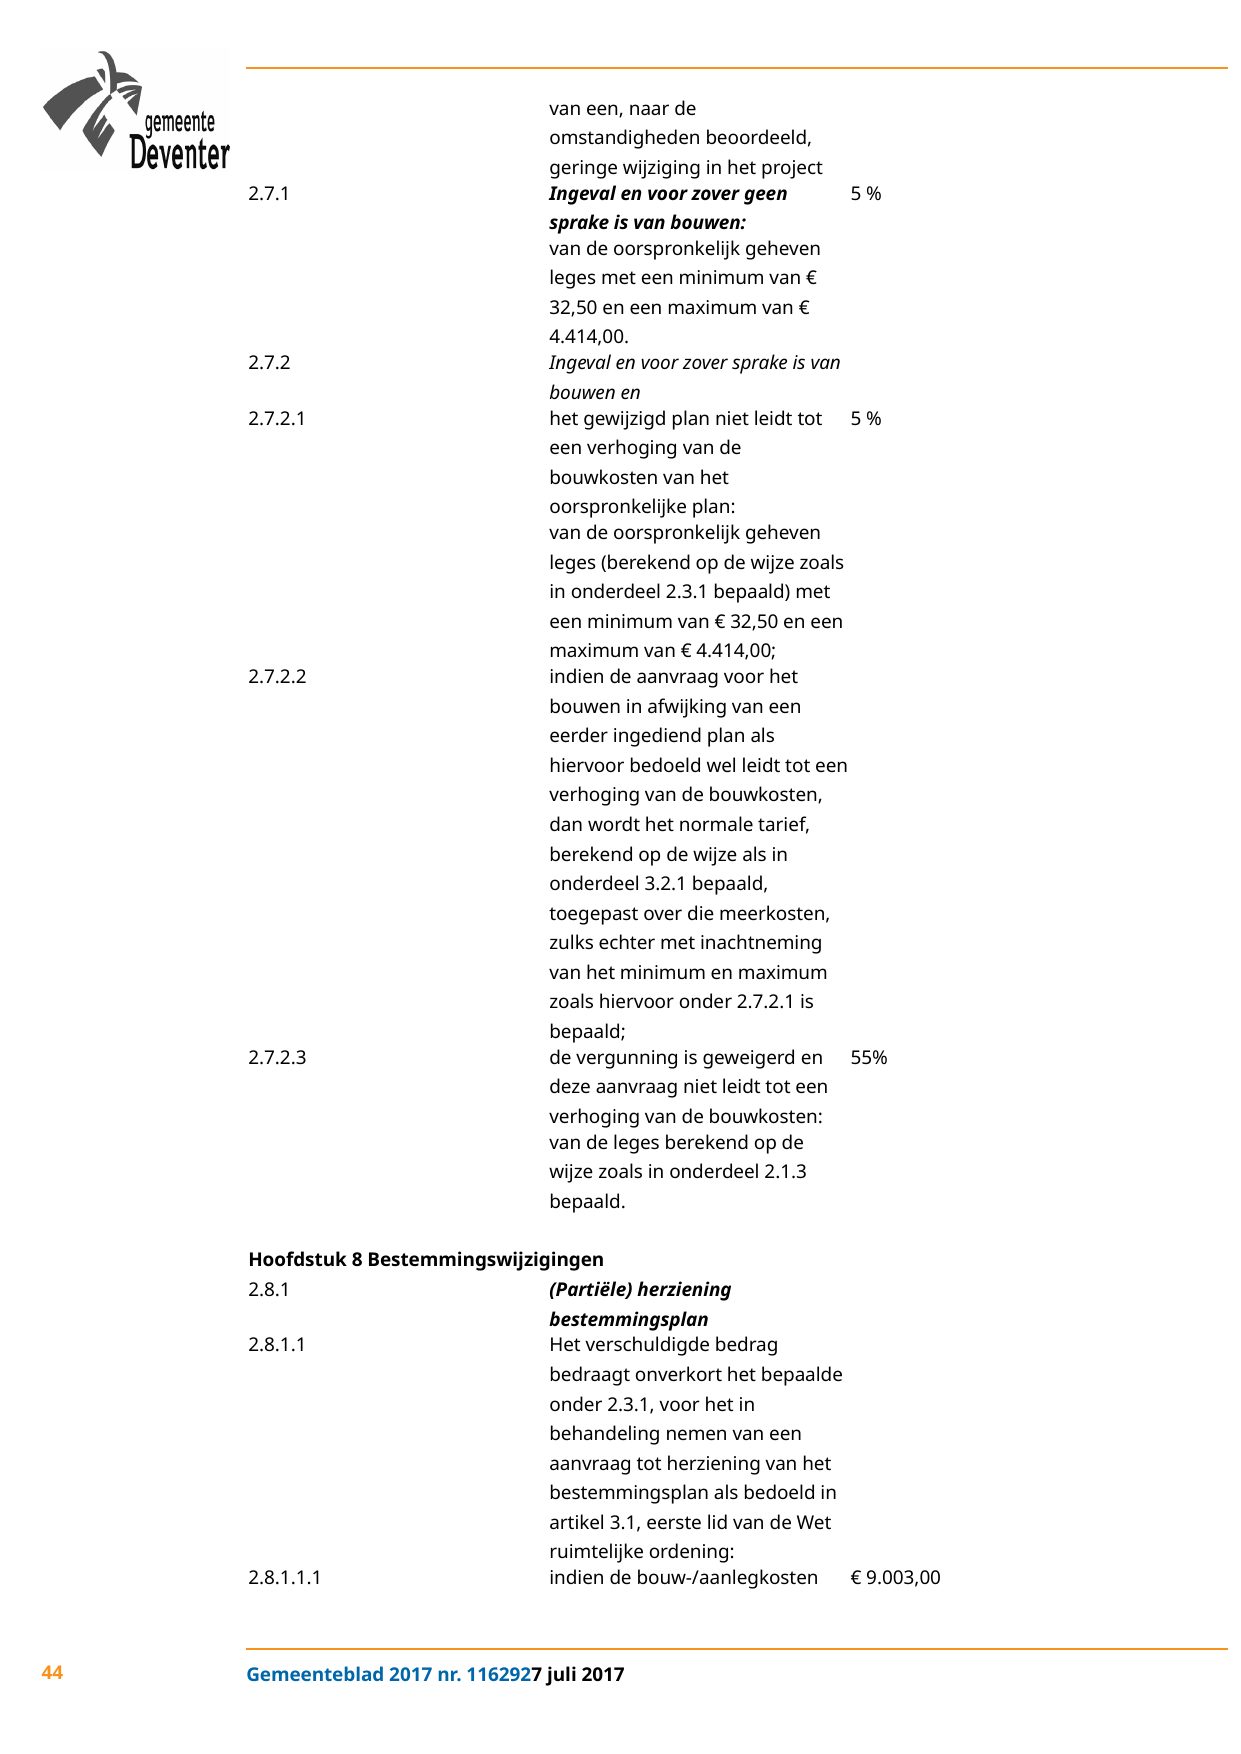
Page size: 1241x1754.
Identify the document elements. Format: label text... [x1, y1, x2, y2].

table_cell 5 % [850, 180, 1152, 235]
table_cell Ingeval en voor zover geen sprake is van bouwen: [549, 180, 850, 235]
table_cell 2.8.1.1 [248, 1332, 549, 1564]
table_header van een, naar de omstandigheden beoordeeld, geringe wijziging in het project [549, 95, 850, 180]
table_cell van de oorspronkelijk geheven leges met een minimum van € 32,50 en een maximum van € 4.414,00. [549, 235, 850, 349]
table_cell [248, 519, 549, 663]
table_cell [850, 350, 1152, 405]
text Hoofdstuk 8 Bestemmingswijzigingen [248, 1247, 1152, 1272]
table_cell [850, 1129, 1152, 1214]
table_cell het gewijzigd plan niet leidt tot een verhoging van de bouwkosten van het oorspronkelijke plan: [549, 405, 850, 519]
table_header [850, 95, 1152, 180]
table_cell [248, 1129, 549, 1214]
table_cell 2.7.2.3 [248, 1044, 549, 1129]
picture [41, 47, 231, 172]
table_cell [850, 235, 1152, 349]
table_cell 2.7.2.2 [248, 663, 549, 1044]
table_cell van de leges berekend op de wijze zoals in onderdeel 2.1.3 bepaald. [549, 1129, 850, 1214]
table_cell Het verschuldigde bedrag bedraagt onverkort het bepaalde onder 2.3.1, voor het in behandeling nemen van een aanvraag tot herziening van het bestemmingsplan als bedoeld in artikel 3.1, eerste lid van de Wet ruimtelijke ordening: [549, 1332, 850, 1564]
table_cell [850, 1332, 1152, 1564]
table_cell € 9.003,00 [850, 1565, 1152, 1590]
table_header [850, 1276, 1152, 1332]
table_header [248, 95, 549, 180]
table_cell indien de aanvraag voor het bouwen in afwijking van een eerder ingediend plan als hiervoor bedoeld wel leidt tot een verhoging van de bouwkosten, dan wordt het normale tarief, berekend op de wijze als in onderdeel 3.2.1 bepaald, toegepast over die meerkosten, zulks echter met inachtneming van het minimum en maximum zoals hiervoor onder 2.7.2.1 is bepaald; [549, 663, 850, 1044]
table_cell van de oorspronkelijk geheven leges (berekend op de wijze zoals in onderdeel 2.3.1 bepaald) met een minimum van € 32,50 en een maximum van € 4.414,00; [549, 519, 850, 663]
table_cell 2.7.2 [248, 350, 549, 405]
table_cell 55% [850, 1044, 1152, 1129]
table_cell Ingeval en voor zover sprake is van bouwen en [549, 350, 850, 405]
table_cell indien de bouw-/aanlegkosten [549, 1565, 850, 1590]
table_cell [248, 235, 549, 349]
table_cell 2.7.1 [248, 180, 549, 235]
table_cell de vergunning is geweigerd en deze aanvraag niet leidt tot een verhoging van de bouwkosten: [549, 1044, 850, 1129]
table_cell 2.7.2.1 [248, 405, 549, 519]
table_header 2.8.1 [248, 1276, 549, 1332]
table_cell [850, 519, 1152, 663]
table_header (Partiële) herziening bestemmingsplan [549, 1276, 850, 1332]
table_cell [850, 663, 1152, 1044]
table_cell 5 % [850, 405, 1152, 519]
table_cell 2.8.1.1.1 [248, 1565, 549, 1590]
